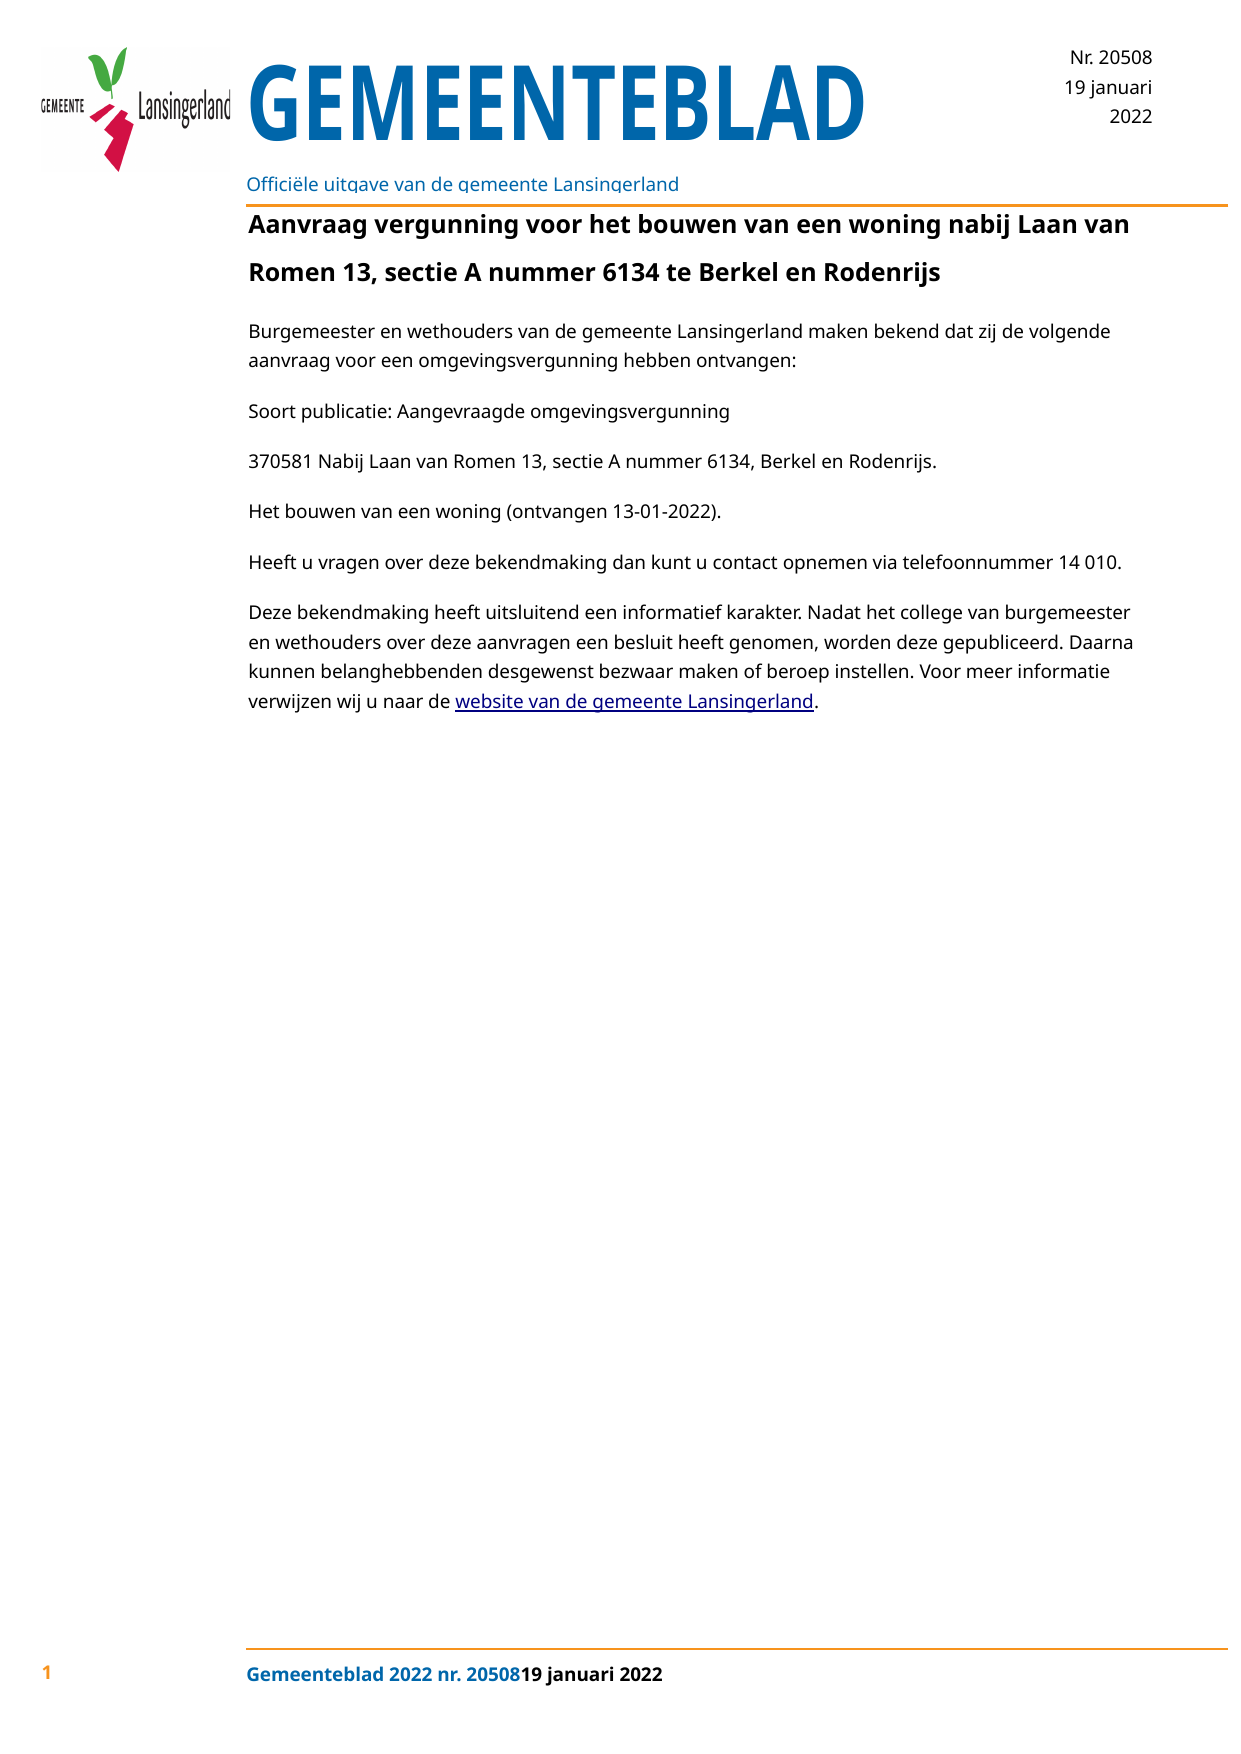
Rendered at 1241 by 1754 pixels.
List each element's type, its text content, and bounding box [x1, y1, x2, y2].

text 370581 Nabij Laan van Romen 13, sectie A nummer 6134, Berkel en Rodenrijs. [248, 448, 1152, 474]
text Soort publicatie: Aangevraagde omgevingsvergunning [248, 398, 1152, 424]
text Heeft u vragen over deze bekendmaking dan kunt u contact opnemen via telefoonnummer 14 010. [248, 549, 1152, 575]
text Deze bekendmaking heeft uitsluitend een informatief karakter. Nadat het college van burgemeester en wethouders over deze aanvragen een besluit heeft genomen, worden deze gepubliceerd. Daarna kunnen belanghebbenden desgewenst bezwaar maken of beroep instellen. Voor meer informatie verwijzen wij u naar de website van de gemeente Lansingerland. [248, 599, 1152, 714]
text Burgemeester en wethouders van de gemeente Lansingerland maken bekend dat zij de volgende aanvraag voor een omgevingsvergunning hebben ontvangen: [248, 318, 1152, 373]
text Aanvraag vergunning voor het bouwen van een woning nabij Laan van Romen 13, sectie A nummer 6134 te Berkel en Rodenrijs [248, 207, 1152, 288]
text Het bouwen van een woning (ontvangen 13-01-2022). [248, 499, 1152, 524]
picture [41, 47, 231, 172]
